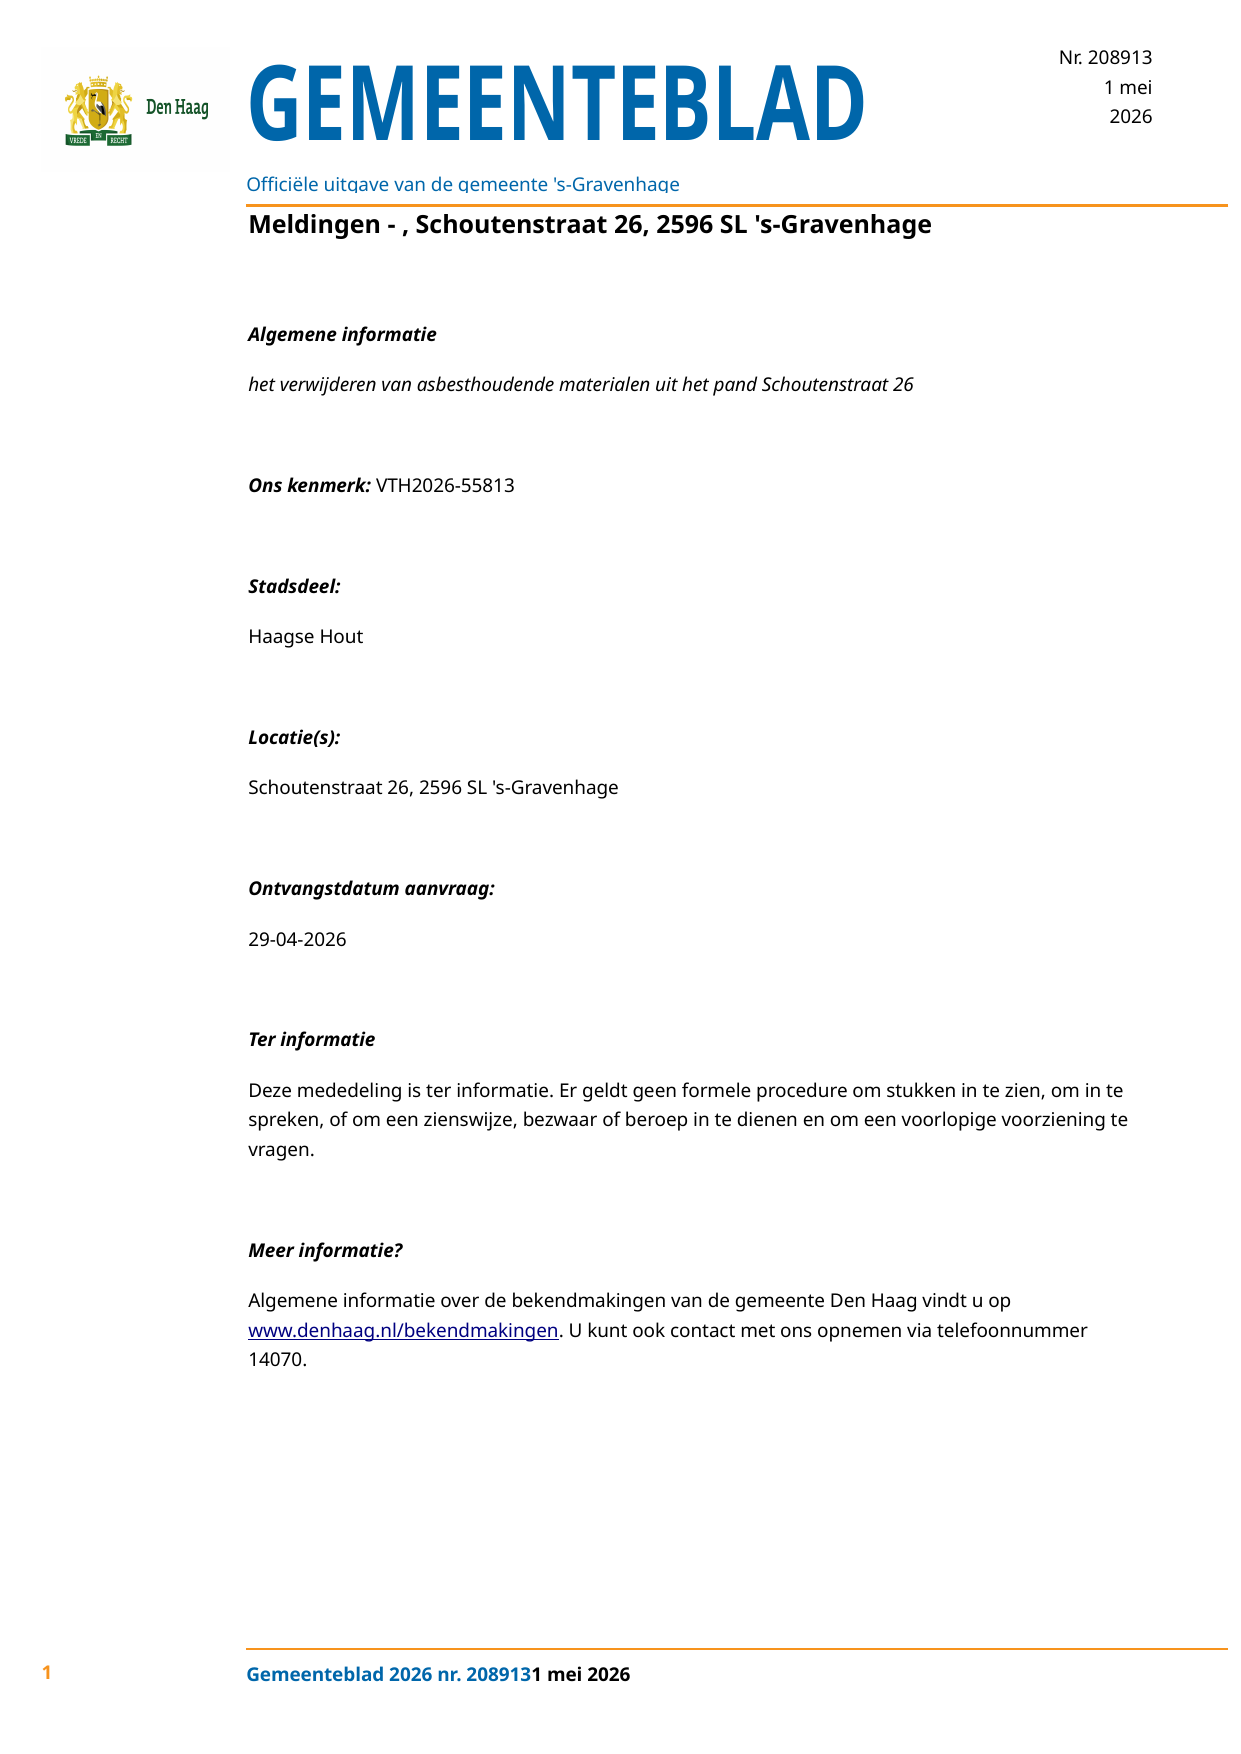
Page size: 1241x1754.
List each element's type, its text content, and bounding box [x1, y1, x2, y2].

text Algemene informatie over de bekendmakingen van de gemeente Den Haag vindt u op www.denhaag.nl/bekendmakingen. U kunt ook contact met ons opnemen via telefoonnummer 14070. [248, 1287, 1152, 1372]
text Haagse Hout [248, 623, 1152, 649]
text Ter informatie [248, 1027, 1152, 1052]
text het verwijderen van asbesthoudende materialen uit het pand Schoutenstraat 26 [248, 371, 1152, 397]
text Locatie(s): [248, 724, 1152, 750]
text Algemene informatie [248, 321, 1152, 346]
text Meldingen - , Schoutenstraat 26, 2596 SL 's-Gravenhage [248, 207, 1152, 241]
text Ontvangstdatum aanvraag: [248, 875, 1152, 901]
text Stadsdeel: [248, 573, 1152, 598]
text 29-04-2026 [248, 926, 1152, 951]
picture [41, 47, 231, 172]
text Meer informatie? [248, 1237, 1152, 1263]
text Deze mededeling is ter informatie. Er geldt geen formele procedure om stukken in te zien, om in te spreken, of om een zienswijze, bezwaar of beroep in te dienen en om een voorlopige voorziening te vragen. [248, 1077, 1152, 1162]
text Ons kenmerk: VTH2026-55813 [248, 472, 1152, 498]
text Schoutenstraat 26, 2596 SL 's-Gravenhage [248, 774, 1152, 800]
